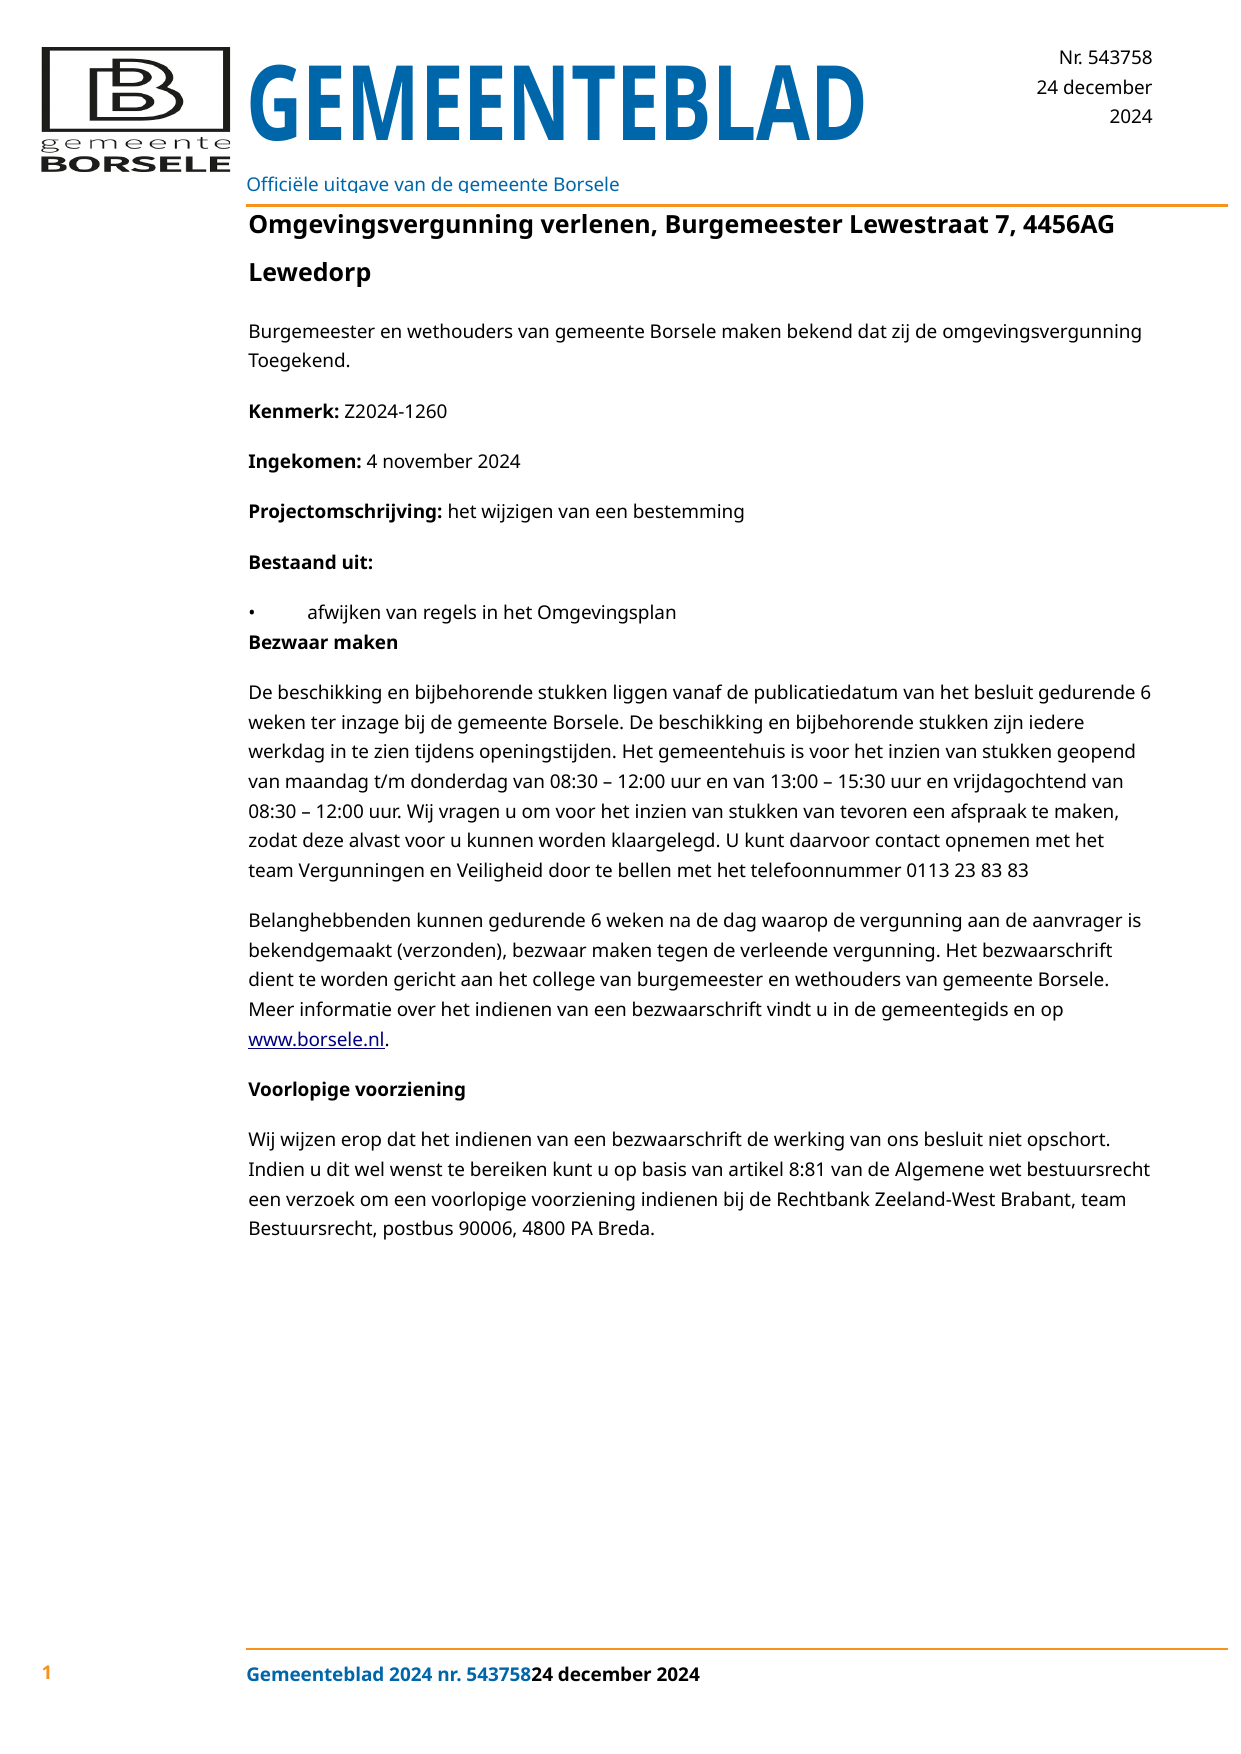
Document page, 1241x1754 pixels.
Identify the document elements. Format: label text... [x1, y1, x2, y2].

list afwijken van regels in het Omgevingsplan [248, 599, 1152, 625]
text De beschikking en bijbehorende stukken liggen vanaf de publicatiedatum van het besluit gedurende 6 weken ter inzage bij de gemeente Borsele. De beschikking en bijbehorende stukken zijn iedere werkdag in te zien tijdens openingstijden. Het gemeentehuis is voor het inzien van stukken geopend van maandag t/m donderdag van 08:30 – 12:00 uur en van 13:00 – 15:30 uur en vrijdagochtend van 08:30 – 12:00 uur. Wij vragen u om voor het inzien van stukken van tevoren een afspraak te maken, zodat deze alvast voor u kunnen worden klaargelegd. U kunt daarvoor contact opnemen met het team Vergunningen en Veiligheid door te bellen met het telefoonnummer 0113 23 83 83 [248, 679, 1152, 883]
text Belanghebbenden kunnen gedurende 6 weken na de dag waarop de vergunning aan de aanvrager is bekendgemaakt (verzonden), bezwaar maken tegen de verleende vergunning. Het bezwaarschrift dient te worden gericht aan het college van burgemeester en wethouders van gemeente Borsele. Meer informatie over het indienen van een bezwaarschrift vindt u in de gemeentegids en op www.borsele.nl. [248, 907, 1152, 1052]
text Ingekomen: 4 november 2024 [248, 448, 1152, 474]
text Bestaand uit: [248, 549, 1152, 575]
text Kenmerk: Z2024-1260 [248, 398, 1152, 424]
text Voorlopige voorziening [248, 1076, 1152, 1102]
picture [41, 47, 231, 172]
text Projectomschrijving: het wijzigen van een bestemming [248, 499, 1152, 524]
text Omgevingsvergunning verlenen, Burgemeester Lewestraat 7, 4456AG Lewedorp [248, 207, 1152, 288]
text Wij wijzen erop dat het indienen van een bezwaarschrift de werking van ons besluit niet opschort. Indien u dit wel wenst te bereiken kunt u op basis van artikel 8:81 van de Algemene wet bestuursrecht een verzoek om een voorlopige voorziening indienen bij de Rechtbank Zeeland-West Brabant, team Bestuursrecht, postbus 90006, 4800 PA Breda. [248, 1127, 1152, 1241]
text Burgemeester en wethouders van gemeente Borsele maken bekend dat zij de omgevingsvergunning Toegekend. [248, 318, 1152, 373]
text Bezwaar maken [248, 629, 1152, 655]
